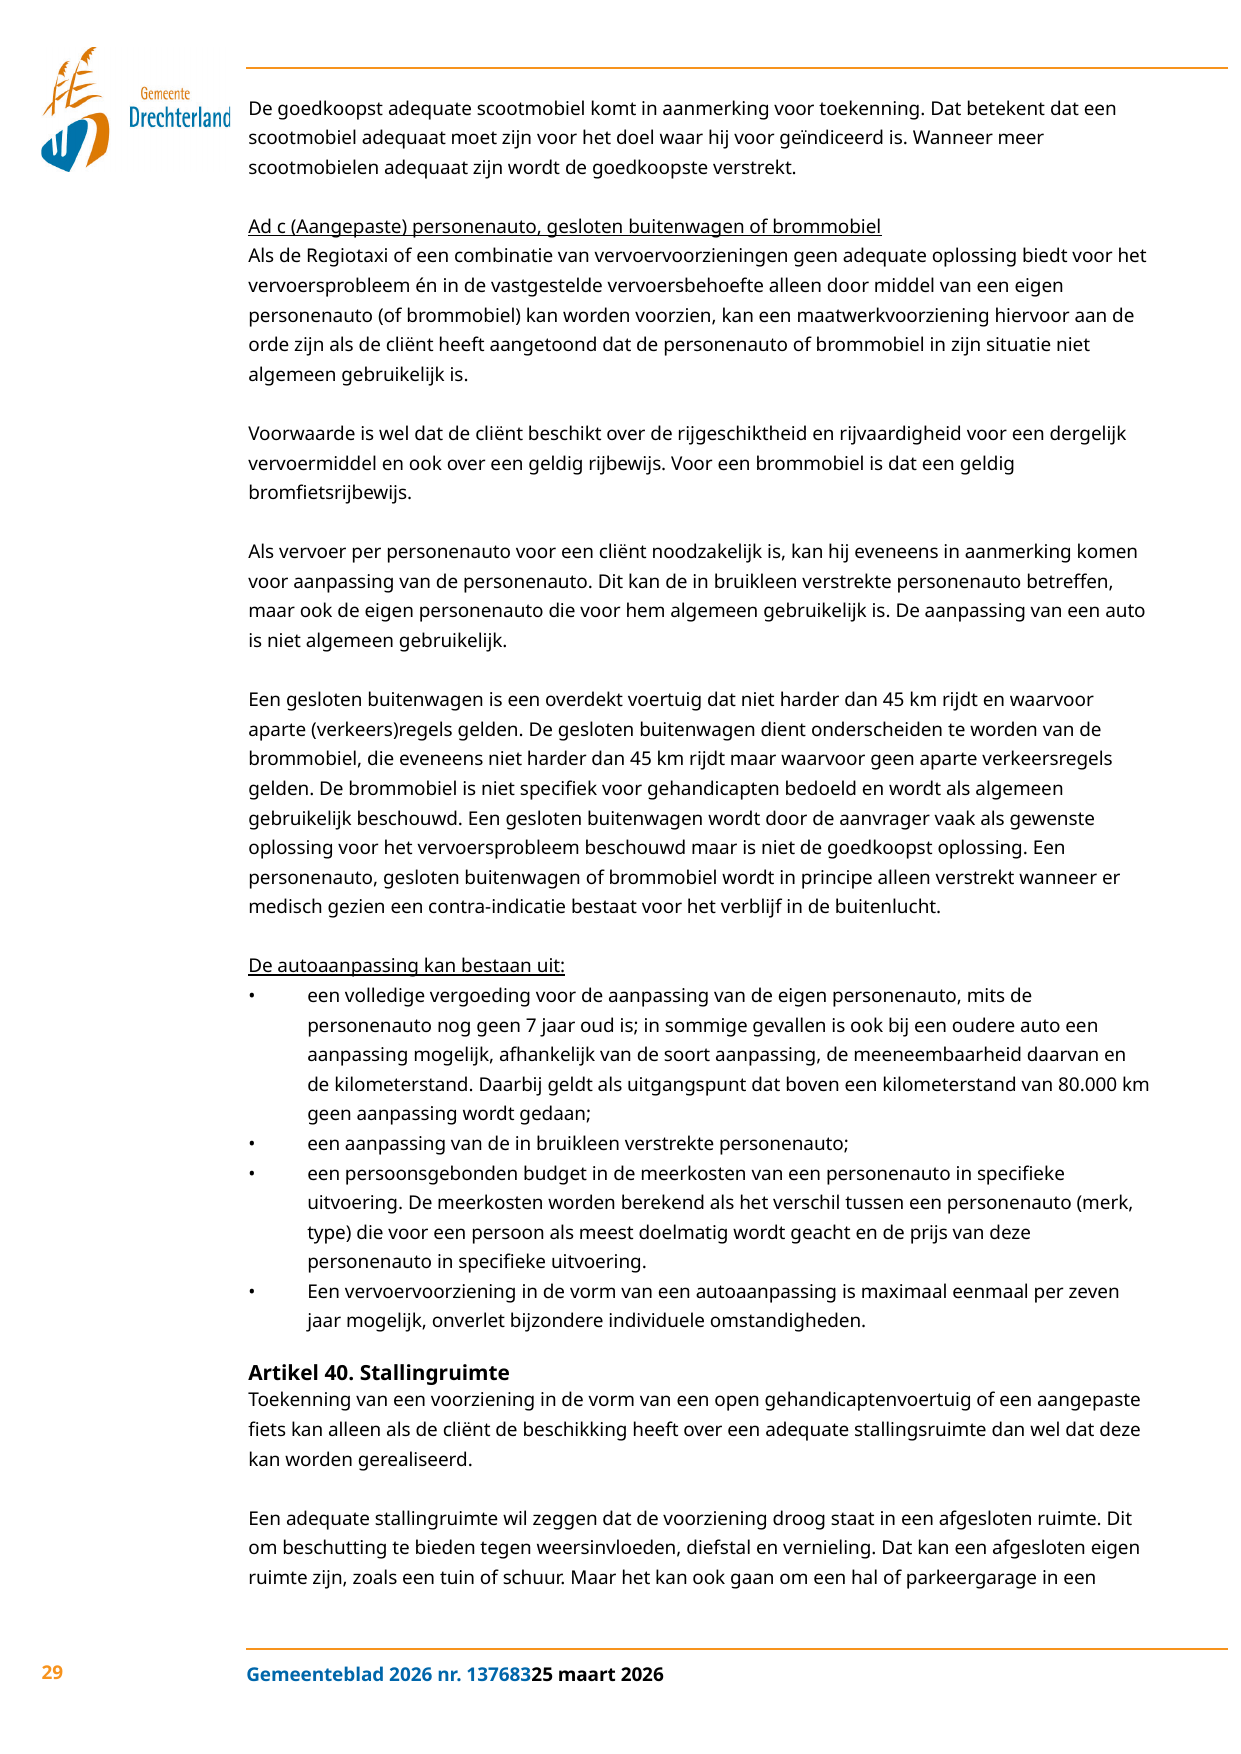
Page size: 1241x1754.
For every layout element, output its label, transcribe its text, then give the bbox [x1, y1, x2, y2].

list een persoonsgebonden budget in de meerkosten van een personenauto in specifieke uitvoering. De meerkosten worden berekend als het verschil tussen een personenauto (merk, type) die voor een persoon als meest doelmatig wordt geacht en de prijs van deze personenauto in specifieke uitvoering. [248, 1160, 1152, 1274]
text De autoaanpassing kan bestaan uit: [248, 953, 1152, 978]
text Als de Regiotaxi of een combinatie van vervoervoorzieningen geen adequate oplossing biedt voor het vervoersprobleem én in de vastgestelde vervoersbehoefte alleen door middel van een eigen personenauto (of brommobiel) kan worden voorzien, kan een maatwerkvoorziening hiervoor aan de orde zijn als de cliënt heeft aangetoond dat de personenauto of brommobiel in zijn situatie niet algemeen gebruikelijk is. [248, 243, 1152, 387]
list Een vervoervoorziening in de vorm van een autoaanpassing is maximaal eenmaal per zeven jaar mogelijk, onverlet bijzondere individuele omstandigheden. [248, 1278, 1152, 1333]
list een aanpassing van de in bruikleen verstrekte personenauto; [248, 1130, 1152, 1156]
picture [41, 47, 231, 172]
list een volledige vergoeding voor de aanpassing van de eigen personenauto, mits de personenauto nog geen 7 jaar oud is; in sommige gevallen is ook bij een oudere auto een aanpassing mogelijk, afhankelijk van de soort aanpassing, de meeneembaarheid daarvan en de kilometerstand. Daarbij geldt als uitgangspunt dat boven een kilometerstand van 80.000 km geen aanpassing wordt gedaan; [248, 982, 1152, 1126]
text Ad c (Aangepaste) personenauto, gesloten buitenwagen of brommobiel [248, 213, 1152, 239]
text De goedkoopst adequate scootmobiel komt in aanmerking voor toekenning. Dat betekent dat een scootmobiel adequaat moet zijn voor het doel waar hij voor geïndiceerd is. Wanneer meer scootmobielen adequaat zijn wordt de goedkoopste verstrekt. [248, 95, 1152, 180]
text Een adequate stallingruimte wil zeggen dat de voorziening droog staat in een afgesloten ruimte. Dit om beschutting te bieden tegen weersinvloeden, diefstal en vernieling. Dat kan een afgesloten eigen ruimte zijn, zoals een tuin of schuur. Maar het kan ook gaan om een hal of parkeergarage in een [248, 1505, 1152, 1590]
text Artikel 40. Stallingruimte [248, 1358, 1152, 1387]
text Als vervoer per personenauto voor een cliënt noodzakelijk is, kan hij eveneens in aanmerking komen voor aanpassing van de personenauto. Dit kan de in bruikleen verstrekte personenauto betreffen, maar ook de eigen personenauto die voor hem algemeen gebruikelijk is. De aanpassing van een auto is niet algemeen gebruikelijk. [248, 538, 1152, 653]
text Een gesloten buitenwagen is een overdekt voertuig dat niet harder dan 45 km rijdt en waarvoor aparte (verkeers)regels gelden. De gesloten buitenwagen dient onderscheiden te worden van de brommobiel, die eveneens niet harder dan 45 km rijdt maar waarvoor geen aparte verkeersregels gelden. De brommobiel is niet specifiek voor gehandicapten bedoeld en wordt als algemeen gebruikelijk beschouwd. Een gesloten buitenwagen wordt door de aanvrager vaak als gewenste oplossing voor het vervoersprobleem beschouwd maar is niet de goedkoopst oplossing. Een personenauto, gesloten buitenwagen of brommobiel wordt in principe alleen verstrekt wanneer er medisch gezien een contra-indicatie bestaat voor het verblijf in de buitenlucht. [248, 686, 1152, 919]
picture [41, 158, 64, 172]
picture [226, 115, 231, 124]
text Voorwaarde is wel dat de cliënt beschikt over de rijgeschiktheid en rijvaardigheid voor een dergelijk vervoermiddel en ook over een geldig rijbewijs. Voor een brommobiel is dat een geldig bromfietsrijbewijs. [248, 420, 1152, 505]
text Toekenning van een voorziening in de vorm van een open gehandicaptenvoertuig of een aangepaste fiets kan alleen als de cliënt de beschikking heeft over een adequate stallingsruimte dan wel dat deze kan worden gerealiseerd. [248, 1387, 1152, 1471]
